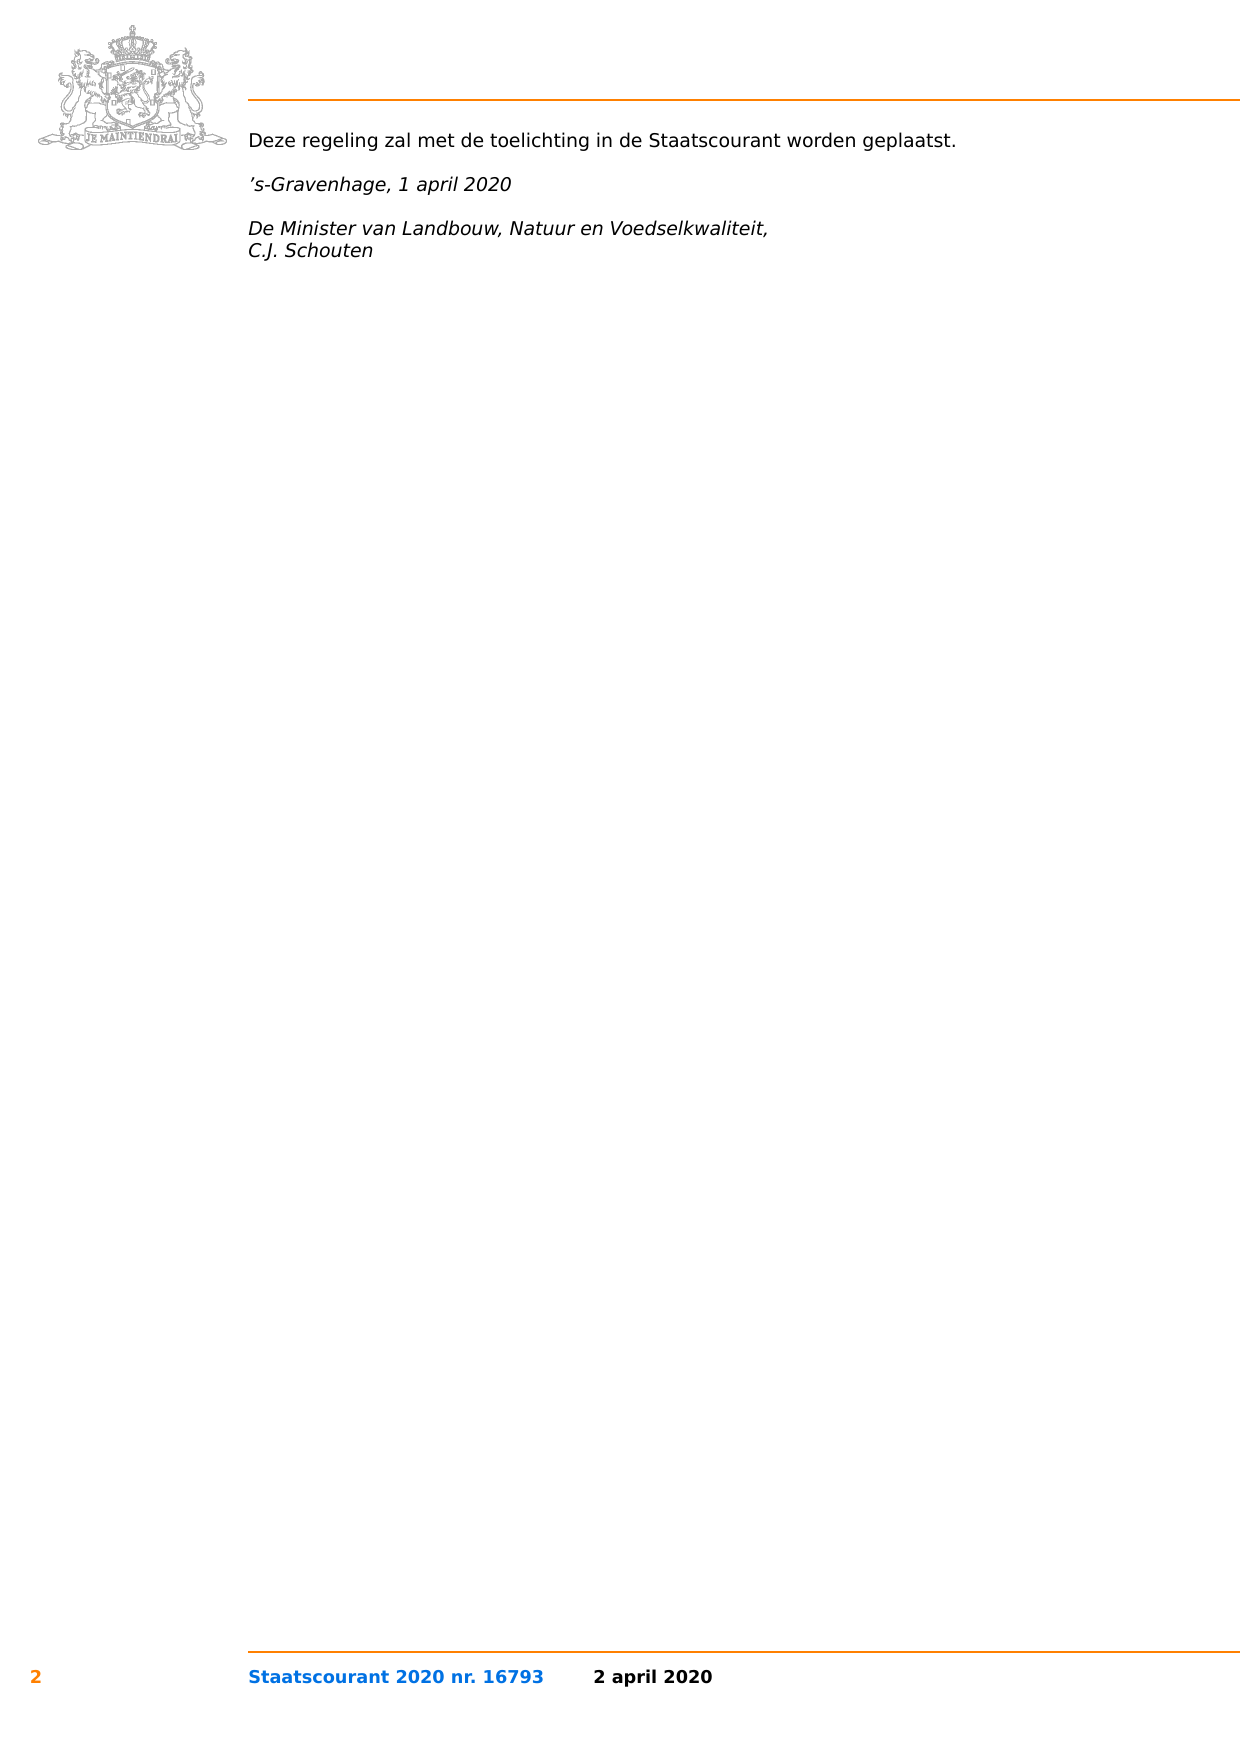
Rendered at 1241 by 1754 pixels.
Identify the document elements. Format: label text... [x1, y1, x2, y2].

text ’s-Gravenhage, 1 april 2020 [248, 174, 1163, 196]
text De Minister van Landbouw, Natuur en Voedselkwaliteit, C.J. Schouten [248, 218, 1163, 262]
text Deze regeling zal met de toelichting in de Staatscourant worden geplaatst. [248, 130, 1163, 152]
picture [38, 25, 227, 150]
